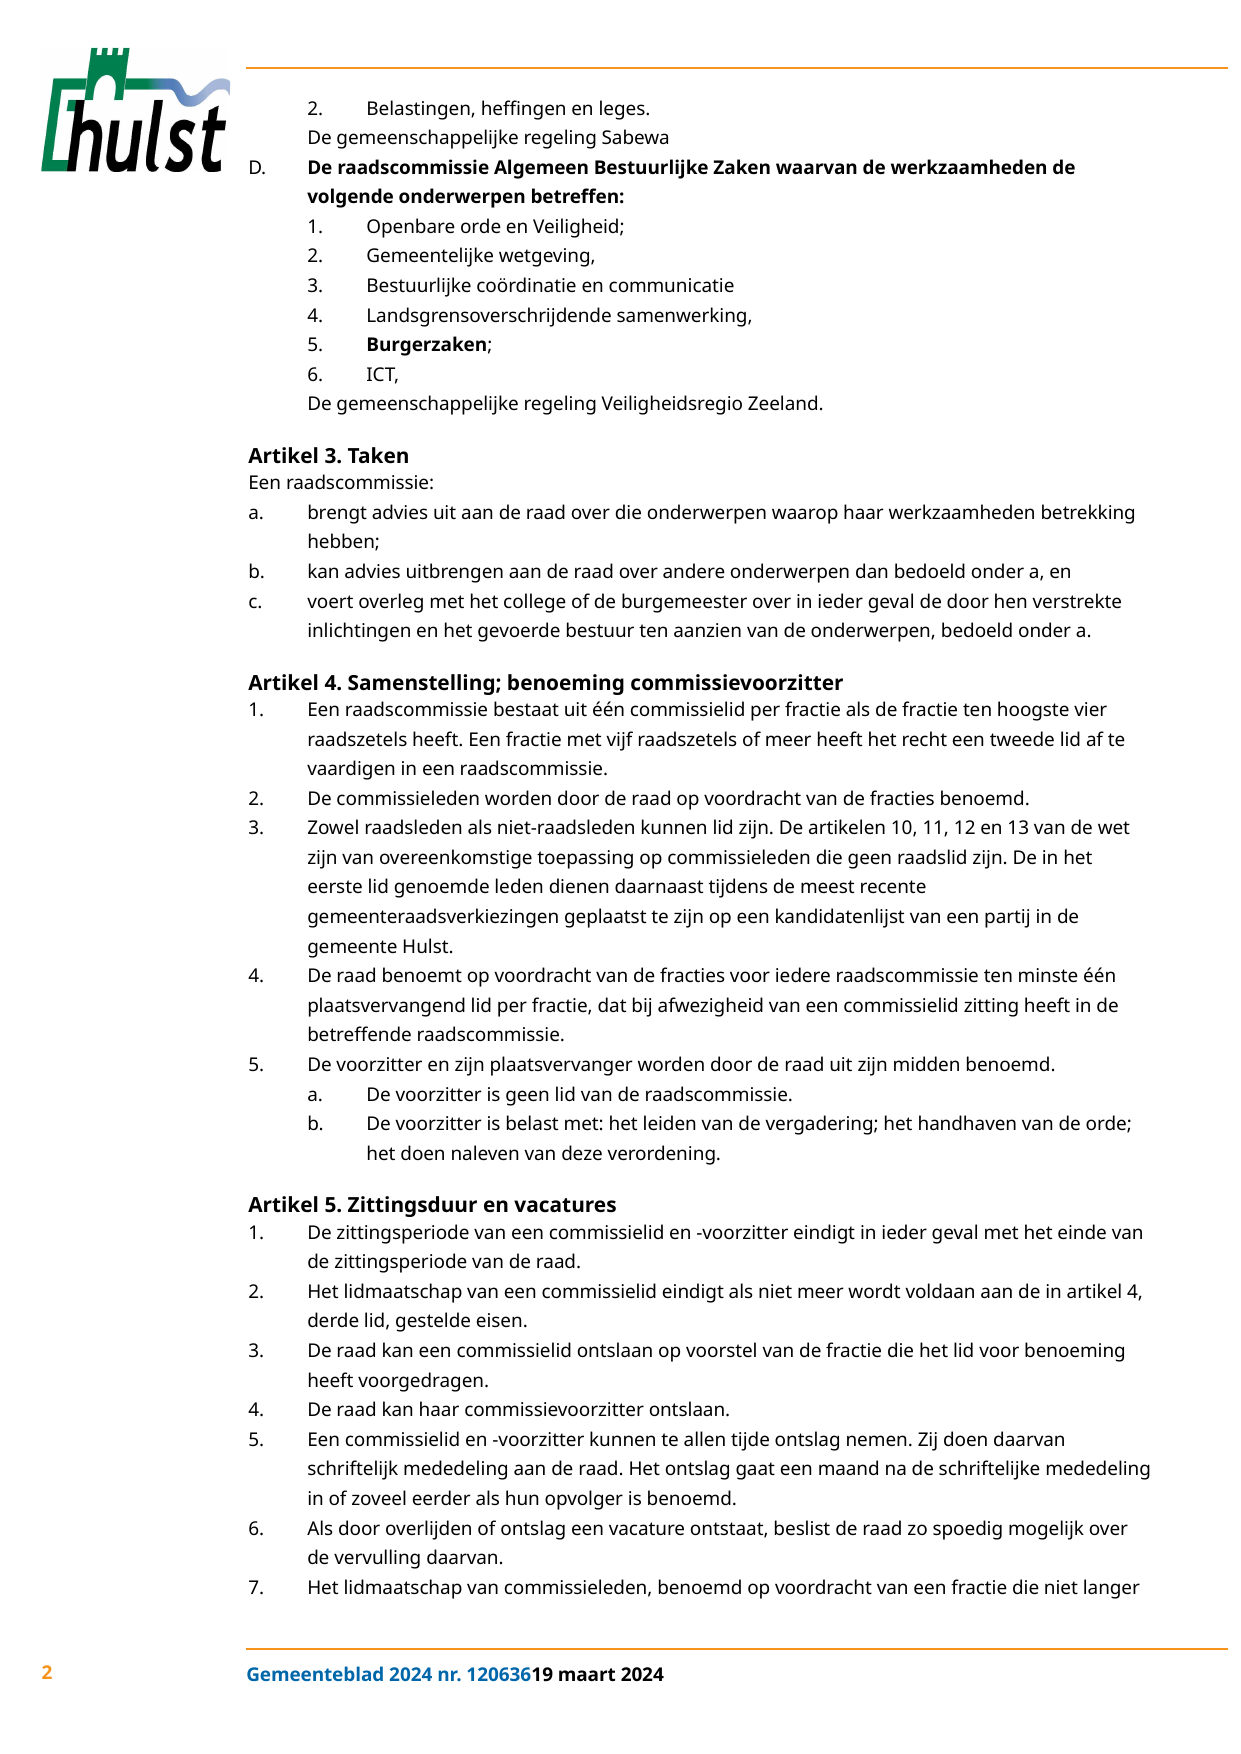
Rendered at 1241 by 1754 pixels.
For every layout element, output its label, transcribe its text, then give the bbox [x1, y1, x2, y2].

list ICT, [307, 361, 1152, 387]
list brengt advies uit aan de raad over die onderwerpen waarop haar werkzaamheden betrekking hebben; [248, 499, 1152, 554]
list Een commissielid en -voorzitter kunnen te allen tijde ontslag nemen. Zij doen daarvan schriftelijk mededeling aan de raad. Het ontslag gaat een maand na de schriftelijke mededeling in of zoveel eerder als hun opvolger is benoemd. [248, 1426, 1152, 1511]
picture [41, 47, 231, 172]
list Burgerzaken; [307, 331, 1152, 357]
list kan advies uitbrengen aan de raad over andere onderwerpen dan bedoeld onder a, en [248, 558, 1152, 584]
list De gemeenschappelijke regeling Sabewa [248, 124, 1152, 150]
list Het lidmaatschap van commissieleden, benoemd op voordracht van een fractie die niet langer [248, 1574, 1152, 1599]
text Artikel 4. Samenstelling; benoeming commissievoorzitter [248, 668, 1152, 696]
list De voorzitter en zijn plaatsvervanger worden door de raad uit zijn midden benoemd. [248, 1051, 1152, 1077]
list De voorzitter is geen lid van de raadscommissie. [307, 1081, 1152, 1107]
text Artikel 3. Taken [248, 441, 1152, 469]
list Als door overlijden of ontslag een vacature ontstaat, beslist de raad zo spoedig mogelijk over de vervulling daarvan. [248, 1515, 1152, 1570]
list Landsgrensoverschrijdende samenwerking, [307, 302, 1152, 328]
list De zittingsperiode van een commissielid en -voorzitter eindigt in ieder geval met het einde van de zittingsperiode van de raad. [248, 1219, 1152, 1274]
list De commissieleden worden door de raad op voordracht van de fracties benoemd. [248, 785, 1152, 811]
list Zowel raadsleden als niet-raadsleden kunnen lid zijn. De artikelen 10, 11, 12 en 13 van de wet zijn van overeenkomstige toepassing op commissieleden die geen raadslid zijn. De in het eerste lid genoemde leden dienen daarnaast tijdens de meest recente gemeenteraadsverkiezingen geplaatst te zijn op een kandidatenlijst van een partij in de gemeente Hulst. [248, 814, 1152, 959]
list De voorzitter is belast met: het leiden van de vergadering; het handhaven van de orde; het doen naleven van deze verordening. [307, 1110, 1152, 1166]
list Gemeentelijke wetgeving, [307, 243, 1152, 268]
list Bestuurlijke coördinatie en communicatie [307, 272, 1152, 298]
list De gemeenschappelijke regeling Veiligheidsregio Zeeland. [248, 391, 1152, 416]
list voert overleg met het college of de burgemeester over in ieder geval de door hen verstrekte inlichtingen en het gevoerde bestuur ten aanzien van de onderwerpen, bedoeld onder a. [248, 588, 1152, 643]
list De raad kan haar commissievoorzitter ontslaan. [248, 1396, 1152, 1422]
list Belastingen, heffingen en leges. [307, 95, 1152, 121]
list De raadscommissie Algemeen Bestuurlijke Zaken waarvan de werkzaamheden de volgende onderwerpen betreffen: [248, 154, 1152, 209]
list Het lidmaatschap van een commissielid eindigt als niet meer wordt voldaan aan de in artikel 4, derde lid, gestelde eisen. [248, 1278, 1152, 1333]
list De raad kan een commissielid ontslaan op voorstel van de fractie die het lid voor benoeming heeft voorgedragen. [248, 1337, 1152, 1392]
list Een raadscommissie bestaat uit één commissielid per fractie als de fractie ten hoogste vier raadszetels heeft. Een fractie met vijf raadszetels of meer heeft het recht een tweede lid af te vaardigen in een raadscommissie. [248, 696, 1152, 781]
text Een raadscommissie: [248, 469, 1152, 495]
text Artikel 5. Zittingsduur en vacatures [248, 1190, 1152, 1219]
list Openbare orde en Veiligheid; [307, 213, 1152, 239]
list De raad benoemt op voordracht van de fracties voor iedere raadscommissie ten minste één plaatsvervangend lid per fractie, dat bij afwezigheid van een commissielid zitting heeft in de betreffende raadscommissie. [248, 962, 1152, 1047]
